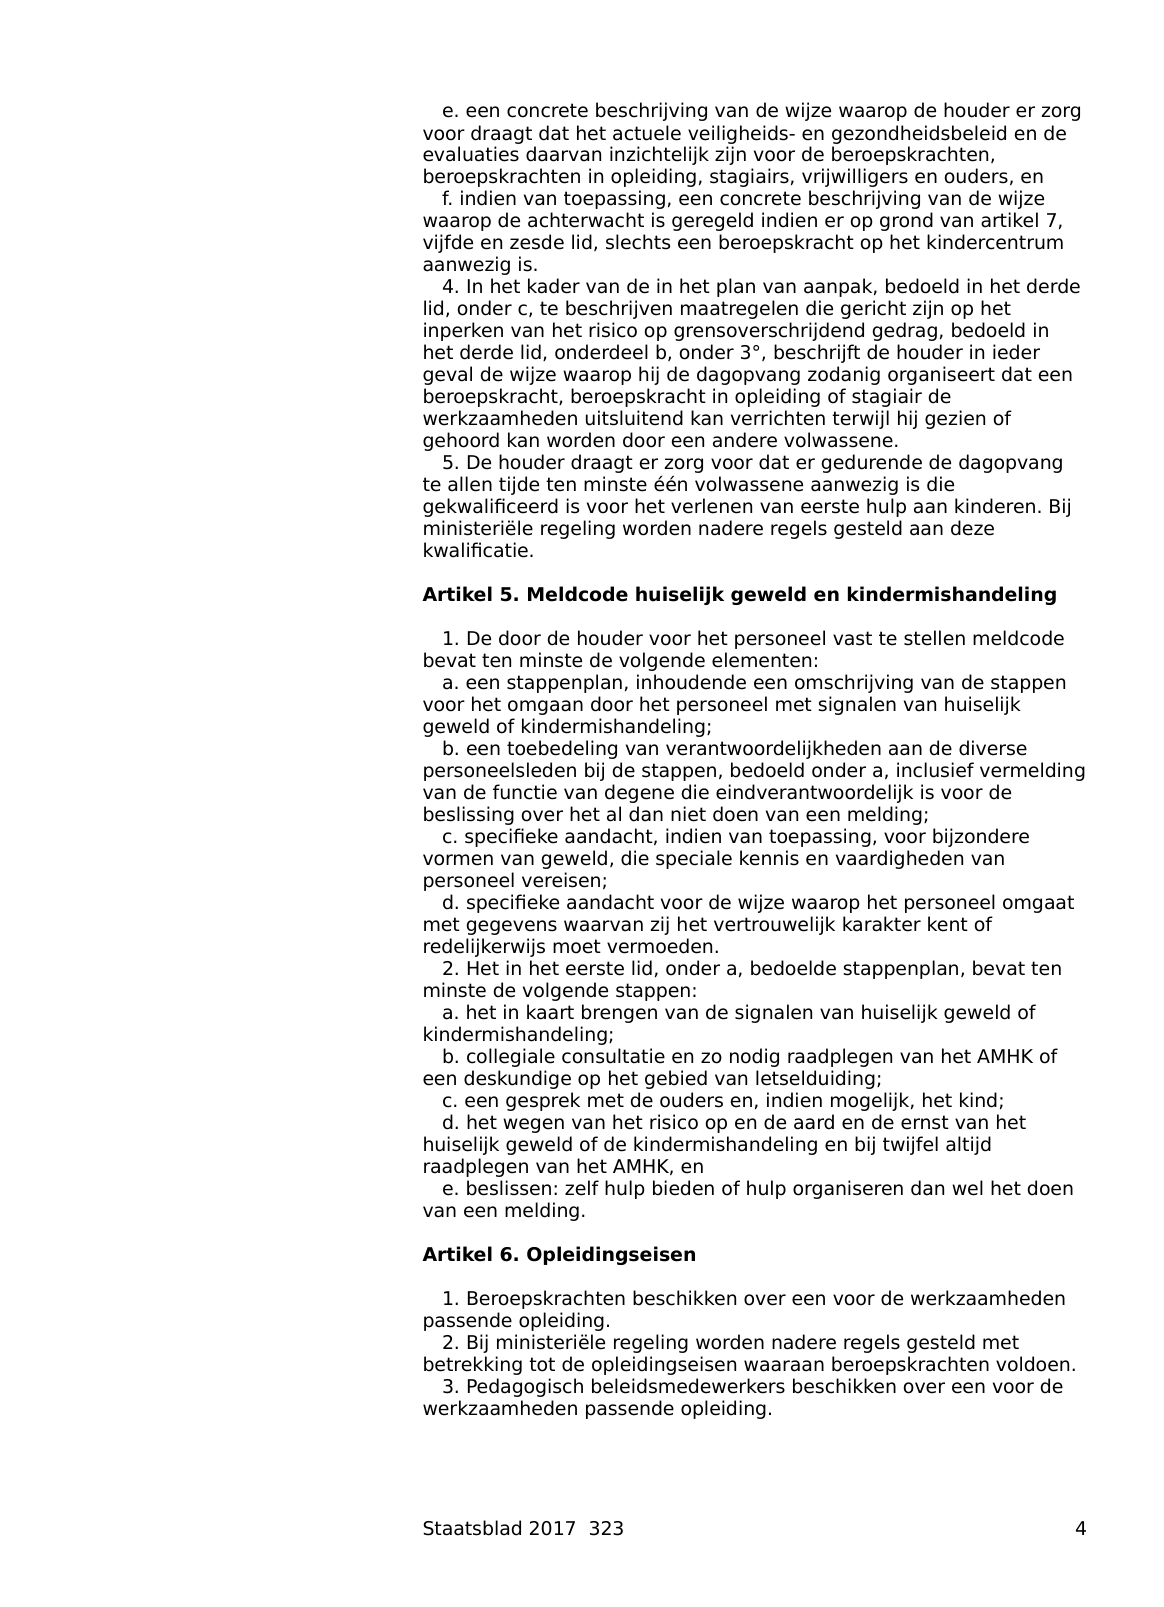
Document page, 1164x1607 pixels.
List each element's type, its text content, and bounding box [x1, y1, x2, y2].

text b. collegiale consultatie en zo nodig raadplegen van het AMHK of een deskundige op het gebied van letselduiding; [422, 1046, 1087, 1090]
text e. een concrete beschrijving van de wijze waarop de houder er zorg voor draagt dat het actuele veiligheids- en gezondheidsbeleid en de evaluaties daarvan inzichtelijk zijn voor de beroepskrachten, beroepskrachten in opleiding, stagiairs, vrijwilligers en ouders, en [422, 100, 1087, 188]
text a. het in kaart brengen van de signalen van huiselijk geweld of kindermishandeling; [422, 1002, 1087, 1046]
text c. een gesprek met de ouders en, indien mogelijk, het kind; [422, 1090, 1087, 1112]
text d. het wegen van het risico op en de aard en de ernst van het huiselijk geweld of de kindermishandeling en bij twijfel altijd raadplegen van het AMHK, en [422, 1112, 1087, 1178]
text 3. Pedagogisch beleidsmedewerkers beschikken over een voor de werkzaamheden passende opleiding. [422, 1376, 1087, 1420]
text 4. In het kader van de in het plan van aanpak, bedoeld in het derde lid, onder c, te beschrijven maatregelen die gericht zijn op het inperken van het risico op grensoverschrijdend gedrag, bedoeld in het derde lid, onderdeel b, onder 3°, beschrijft de houder in ieder geval de wijze waarop hij de dagopvang zodanig organiseert dat een beroepskracht, beroepskracht in opleiding of stagiair de werkzaamheden uitsluitend kan verrichten terwijl hij gezien of gehoord kan worden door een andere volwassene. [422, 276, 1087, 452]
text 2. Bij ministeriële regeling worden nadere regels gesteld met betrekking tot de opleidingseisen waaraan beroepskrachten voldoen. [422, 1332, 1087, 1376]
text d. specifieke aandacht voor de wijze waarop het personeel omgaat met gegevens waarvan zij het vertrouwelijk karakter kent of redelijkerwijs moet vermoeden. [422, 892, 1087, 958]
text 1. Beroepskrachten beschikken over een voor de werkzaamheden passende opleiding. [422, 1288, 1087, 1332]
subtitle Artikel 5. Meldcode huiselijk geweld en kindermishandeling [422, 584, 1087, 606]
text e. beslissen: zelf hulp bieden of hulp organiseren dan wel het doen van een melding. [422, 1178, 1087, 1222]
text c. specifieke aandacht, indien van toepassing, voor bijzondere vormen van geweld, die speciale kennis en vaardigheden van personeel vereisen; [422, 826, 1087, 892]
text b. een toebedeling van verantwoordelijkheden aan de diverse personeelsleden bij de stappen, bedoeld onder a, inclusief vermelding van de functie van degene die eindverantwoordelijk is voor de beslissing over het al dan niet doen van een melding; [422, 738, 1087, 826]
text 1. De door de houder voor het personeel vast te stellen meldcode bevat ten minste de volgende elementen: [422, 628, 1087, 672]
text 5. De houder draagt er zorg voor dat er gedurende de dagopvang te allen tijde ten minste één volwassene aanwezig is die gekwalificeerd is voor het verlenen van eerste hulp aan kinderen. Bij ministeriële regeling worden nadere regels gesteld aan deze kwalificatie. [422, 452, 1087, 562]
text a. een stappenplan, inhoudende een omschrijving van de stappen voor het omgaan door het personeel met signalen van huiselijk geweld of kindermishandeling; [422, 672, 1087, 738]
subtitle Artikel 6. Opleidingseisen [422, 1244, 1087, 1266]
text f. indien van toepassing, een concrete beschrijving van de wijze waarop de achterwacht is geregeld indien er op grond van artikel 7, vijfde en zesde lid, slechts een beroepskracht op het kindercentrum aanwezig is. [422, 188, 1087, 276]
text 2. Het in het eerste lid, onder a, bedoelde stappenplan, bevat ten minste de volgende stappen: [422, 958, 1087, 1002]
